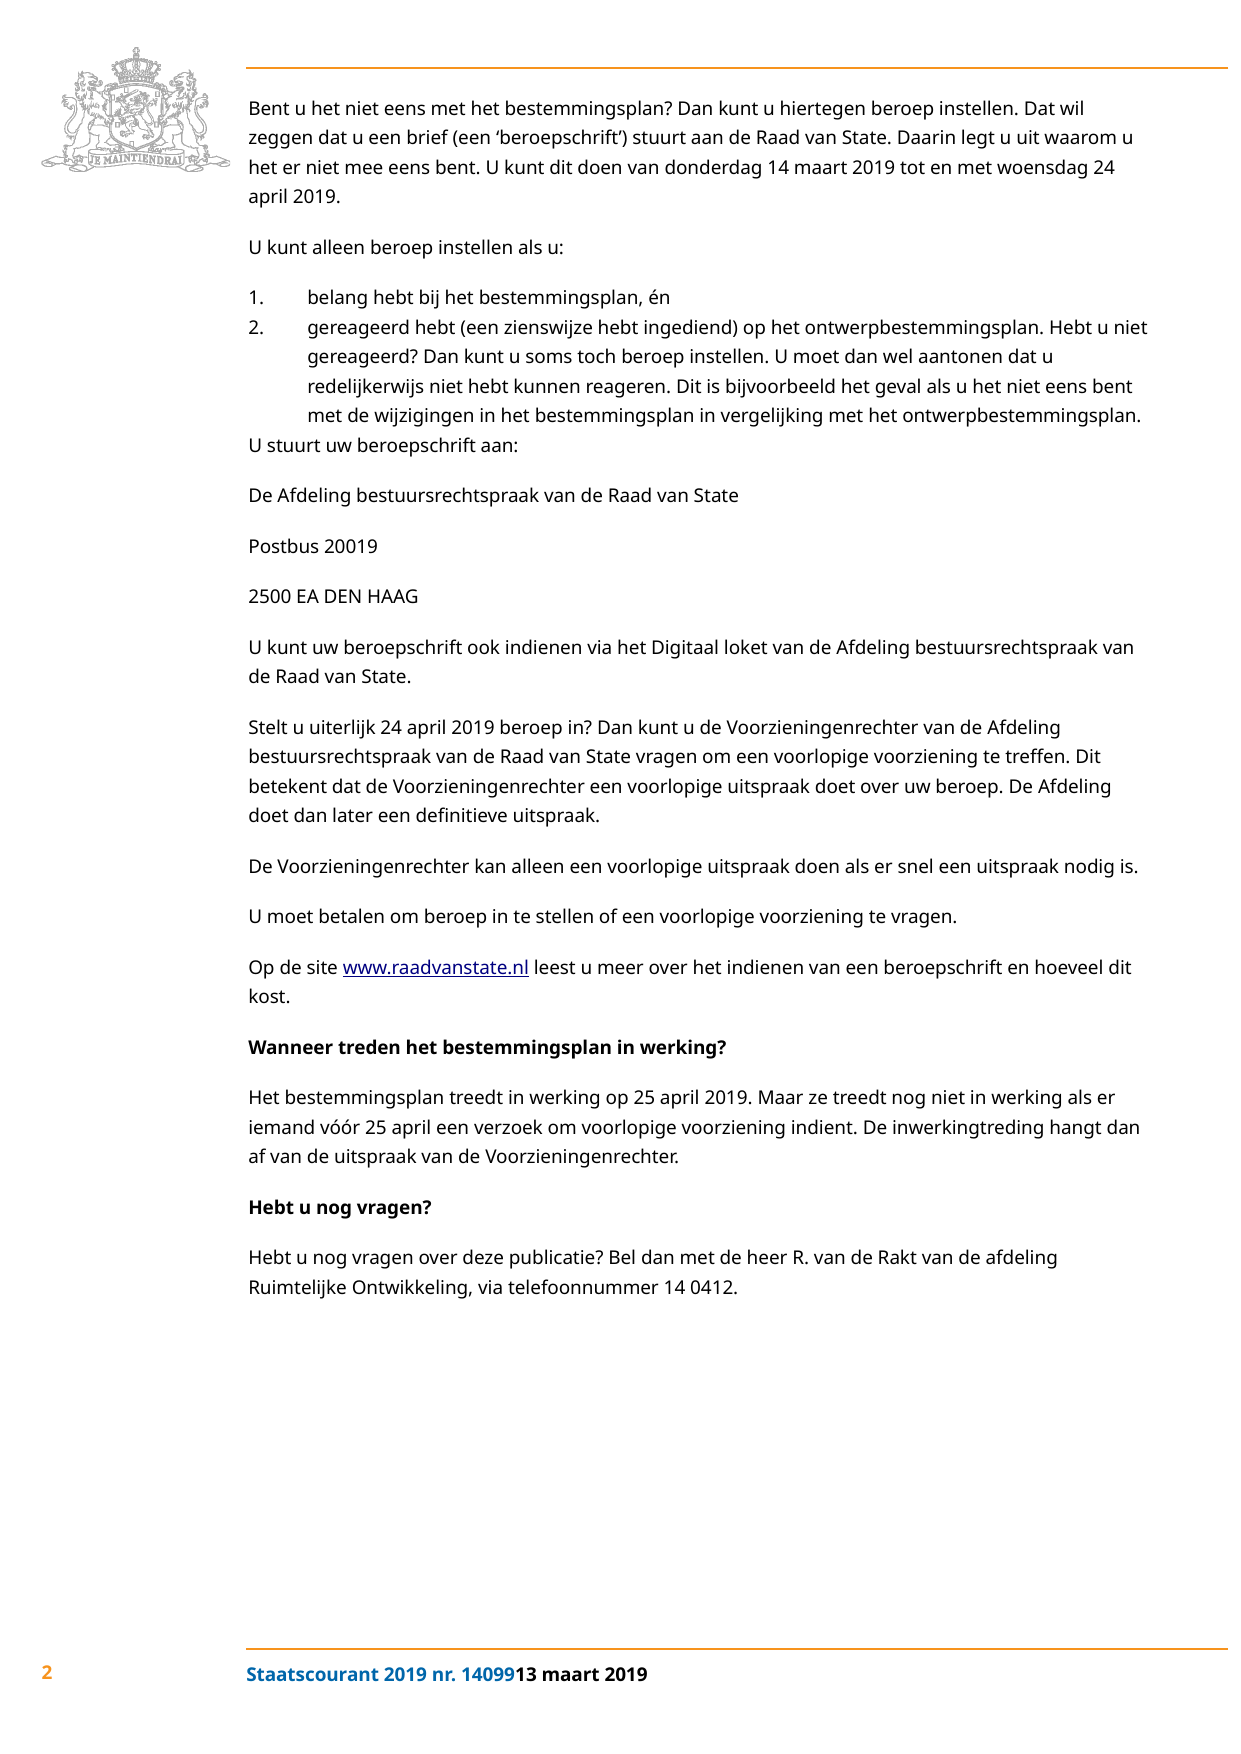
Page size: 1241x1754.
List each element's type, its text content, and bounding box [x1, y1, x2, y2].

text Het bestemmingsplan treedt in werking op 25 april 2019. Maar ze treedt nog niet in werking als er iemand vóór 25 april een verzoek om voorlopige voorziening indient. De inwerkingtreding hangt dan af van de uitspraak van de Voorzieningenrechter. [248, 1084, 1152, 1169]
text U kunt uw beroepschrift ook indienen via het Digitaal loket van de Afdeling bestuursrechtspraak van de Raad van State. [248, 634, 1152, 689]
text Stelt u uiterlijk 24 april 2019 beroep in? Dan kunt u de Voorzieningenrechter van de Afdeling bestuursrechtspraak van de Raad van State vragen om een voorlopige voorziening te treffen. Dit betekent dat de Voorzieningenrechter een voorlopige uitspraak doet over uw beroep. De Afdeling doet dan later een definitieve uitspraak. [248, 714, 1152, 828]
text Postbus 20019 [248, 533, 1152, 559]
list belang hebt bij het bestemmingsplan, én [248, 284, 1152, 310]
text De Voorzieningenrechter kan alleen een voorlopige uitspraak doen als er snel een uitspraak nodig is. [248, 853, 1152, 879]
text Op de site www.raadvanstate.nl leest u meer over het indienen van een beroepschrift en hoeveel dit kost. [248, 954, 1152, 1009]
picture [41, 47, 231, 172]
text 2500 EA DEN HAAG [248, 583, 1152, 609]
text U stuurt uw beroepschrift aan: [248, 432, 1152, 458]
text De Afdeling bestuursrechtspraak van de Raad van State [248, 483, 1152, 508]
text U kunt alleen beroep instellen als u: [248, 234, 1152, 260]
text Wanneer treden het bestemmingsplan in werking? [248, 1034, 1152, 1060]
text Hebt u nog vragen over deze publicatie? Bel dan met de heer R. van de Rakt van de afdeling Ruimtelijke Ontwikkeling, via telefoonnummer 14 0412. [248, 1244, 1152, 1300]
text Bent u het niet eens met het bestemmingsplan? Dan kunt u hiertegen beroep instellen. Dat wil zeggen dat u een brief (een ‘beroepschrift’) stuurt aan de Raad van State. Daarin legt u uit waarom u het er niet mee eens bent. U kunt dit doen van donderdag 14 maart 2019 tot en met woensdag 24 april 2019. [248, 95, 1152, 209]
list gereageerd hebt (een zienswijze hebt ingediend) op het ontwerpbestemmingsplan. Hebt u niet gereageerd? Dan kunt u soms toch beroep instellen. U moet dan wel aantonen dat u redelijkerwijs niet hebt kunnen reageren. Dit is bijvoorbeeld het geval als u het niet eens bent met de wijzigingen in het bestemmingsplan in vergelijking met het ontwerpbestemmingsplan. [248, 314, 1152, 428]
text U moet betalen om beroep in te stellen of een voorlopige voorziening te vragen. [248, 903, 1152, 929]
text Hebt u nog vragen? [248, 1194, 1152, 1220]
